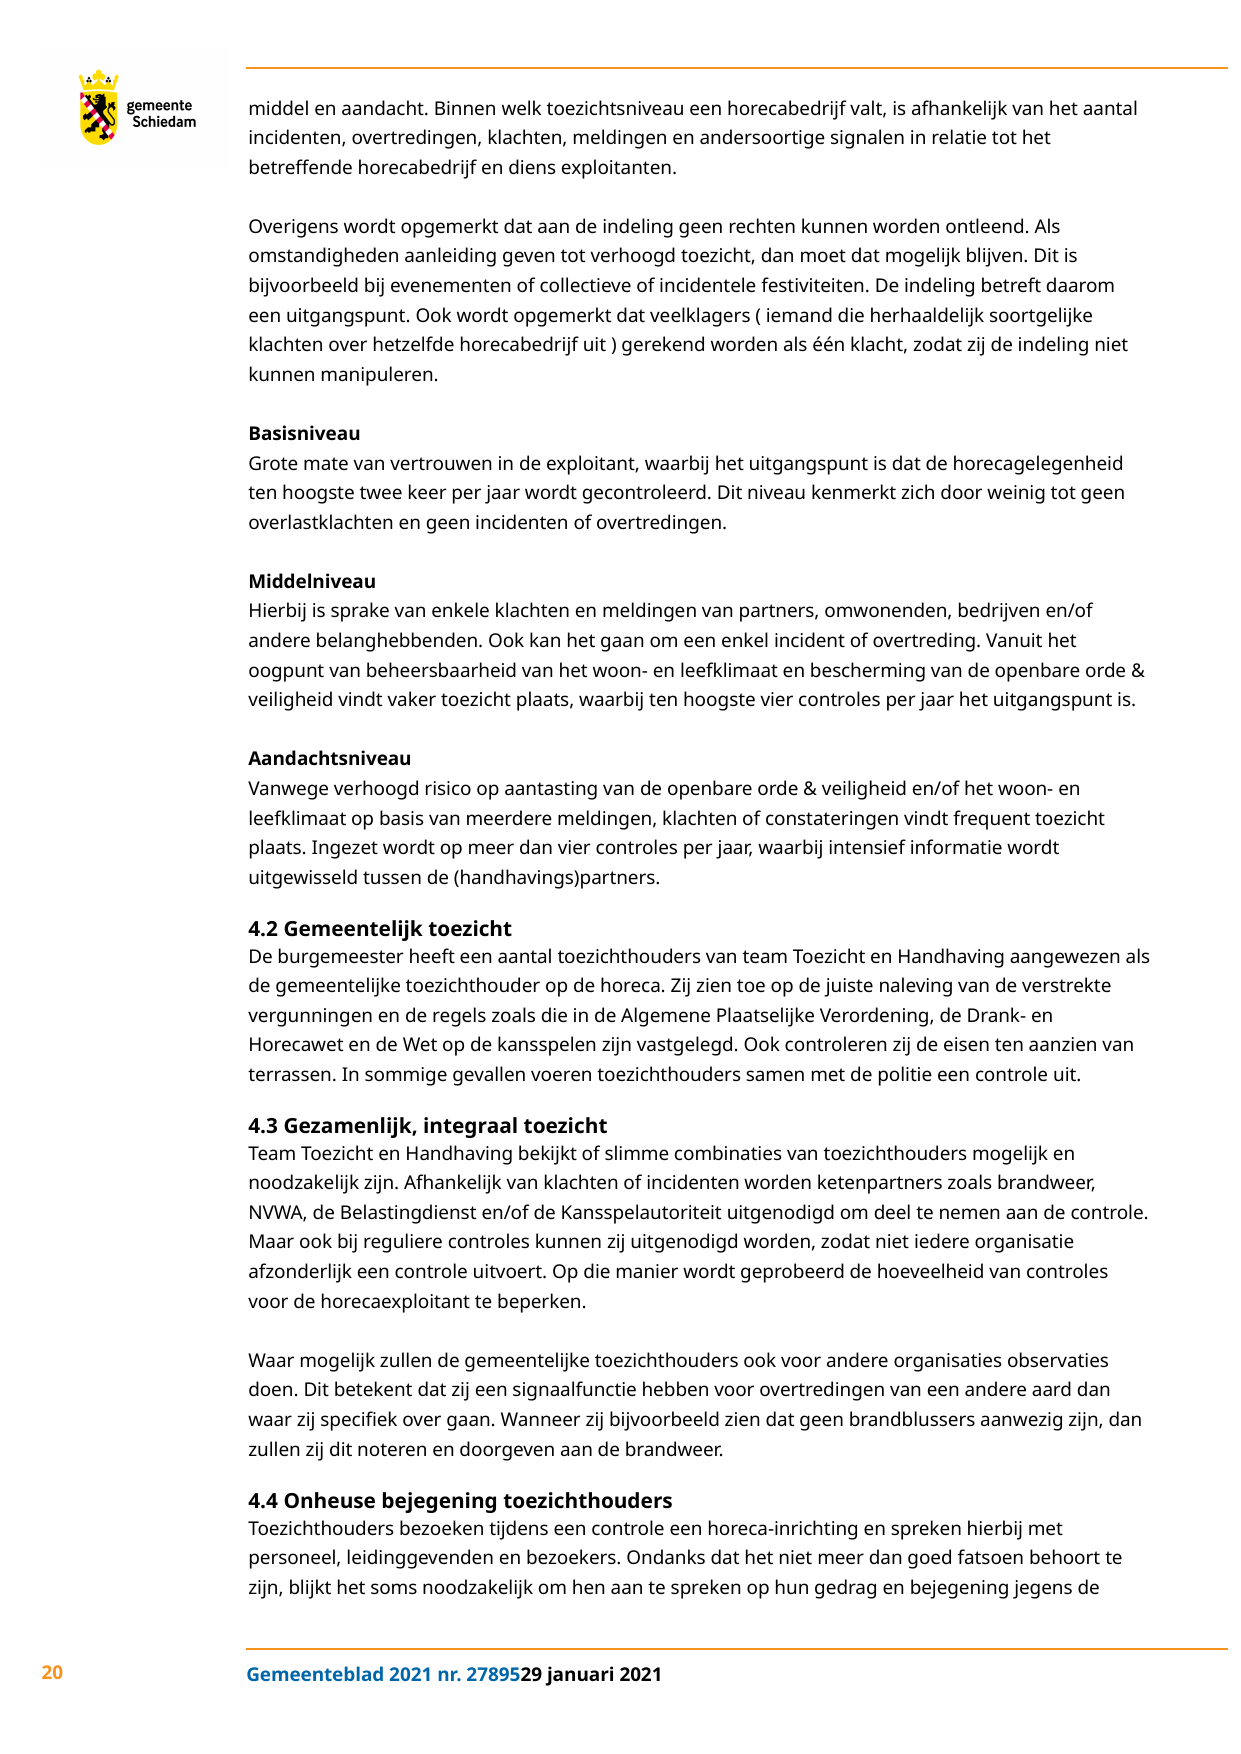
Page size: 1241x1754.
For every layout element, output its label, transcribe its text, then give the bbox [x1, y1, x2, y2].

text Middelniveau [248, 568, 1152, 594]
text Grote mate van vertrouwen in de exploitant, waarbij het uitgangspunt is dat de horecagelegenheid ten hoogste twee keer per jaar wordt gecontroleerd. Dit niveau kenmerkt zich door weinig tot geen overlastklachten en geen incidenten of overtredingen. [248, 450, 1152, 535]
text Hierbij is sprake van enkele klachten en meldingen van partners, omwonenden, bedrijven en/of andere belanghebbenden. Ook kan het gaan om een enkel incident of overtreding. Vanuit het oogpunt van beheersbaarheid van het woon- en leefklimaat en bescherming van de openbare orde & veiligheid vindt vaker toezicht plaats, waarbij ten hoogste vier controles per jaar het uitgangspunt is. [248, 598, 1152, 712]
text 4.4 Onheuse bejegening toezichthouders [248, 1486, 1152, 1515]
text 4.3 Gezamenlijk, integraal toezicht [248, 1112, 1152, 1140]
text Overigens wordt opgemerkt dat aan de indeling geen rechten kunnen worden ontleend. Als omstandigheden aanleiding geven tot verhoogd toezicht, dan moet dat mogelijk blijven. Dit is bijvoorbeeld bij evenementen of collectieve of incidentele festiviteiten. De indeling betreft daarom een uitgangspunt. Ook wordt opgemerkt dat veelklagers ( iemand die herhaaldelijk soortgelijke klachten over hetzelfde horecabedrijf uit ) gerekend worden als één klacht, zodat zij de indeling niet kunnen manipuleren. [248, 213, 1152, 387]
picture [41, 47, 231, 172]
text Toezichthouders bezoeken tijdens een controle een horeca-inrichting en spreken hierbij met personeel, leidinggevenden en bezoekers. Ondanks dat het niet meer dan goed fatsoen behoort te zijn, blijkt het soms noodzakelijk om hen aan te spreken op hun gedrag en bejegening jegens de [248, 1515, 1152, 1599]
text Waar mogelijk zullen de gemeentelijke toezichthouders ook voor andere organisaties observaties doen. Dit betekent dat zij een signaalfunctie hebben voor overtredingen van een andere aard dan waar zij specifiek over gaan. Wanneer zij bijvoorbeeld zien dat geen brandblussers aanwezig zijn, dan zullen zij dit noteren en doorgeven aan de brandweer. [248, 1347, 1152, 1462]
text De burgemeester heeft een aantal toezichthouders van team Toezicht en Handhaving aangewezen als de gemeentelijke toezichthouder op de horeca. Zij zien toe op de juiste naleving van de verstrekte vergunningen en de regels zoals die in de Algemene Plaatselijke Verordening, de Drank- en Horecawet en de Wet op de kansspelen zijn vastgelegd. Ook controleren zij de eisen ten aanzien van terrassen. In sommige gevallen voeren toezichthouders samen met de politie een controle uit. [248, 943, 1152, 1087]
text Team Toezicht en Handhaving bekijkt of slimme combinaties van toezichthouders mogelijk en noodzakelijk zijn. Afhankelijk van klachten of incidenten worden ketenpartners zoals brandweer, NVWA, de Belastingdienst en/of de Kansspelautoriteit uitgenodigd om deel te nemen aan de controle. Maar ook bij reguliere controles kunnen zij uitgenodigd worden, zodat niet iedere organisatie afzonderlijk een controle uitvoert. Op die manier wordt geprobeerd de hoeveelheid van controles voor de horecaexploitant te beperken. [248, 1140, 1152, 1314]
text 4.2 Gemeentelijk toezicht [248, 914, 1152, 943]
text middel en aandacht. Binnen welk toezichtsniveau een horecabedrijf valt, is afhankelijk van het aantal incidenten, overtredingen, klachten, meldingen en andersoortige signalen in relatie tot het betreffende horecabedrijf en diens exploitanten. [248, 95, 1152, 180]
text Vanwege verhoogd risico op aantasting van de openbare orde & veiligheid en/of het woon- en leefklimaat op basis van meerdere meldingen, klachten of constateringen vindt frequent toezicht plaats. Ingezet wordt op meer dan vier controles per jaar, waarbij intensief informatie wordt uitgewisseld tussen de (handhavings)partners. [248, 775, 1152, 890]
text Basisniveau [248, 420, 1152, 446]
text Aandachtsniveau [248, 746, 1152, 771]
